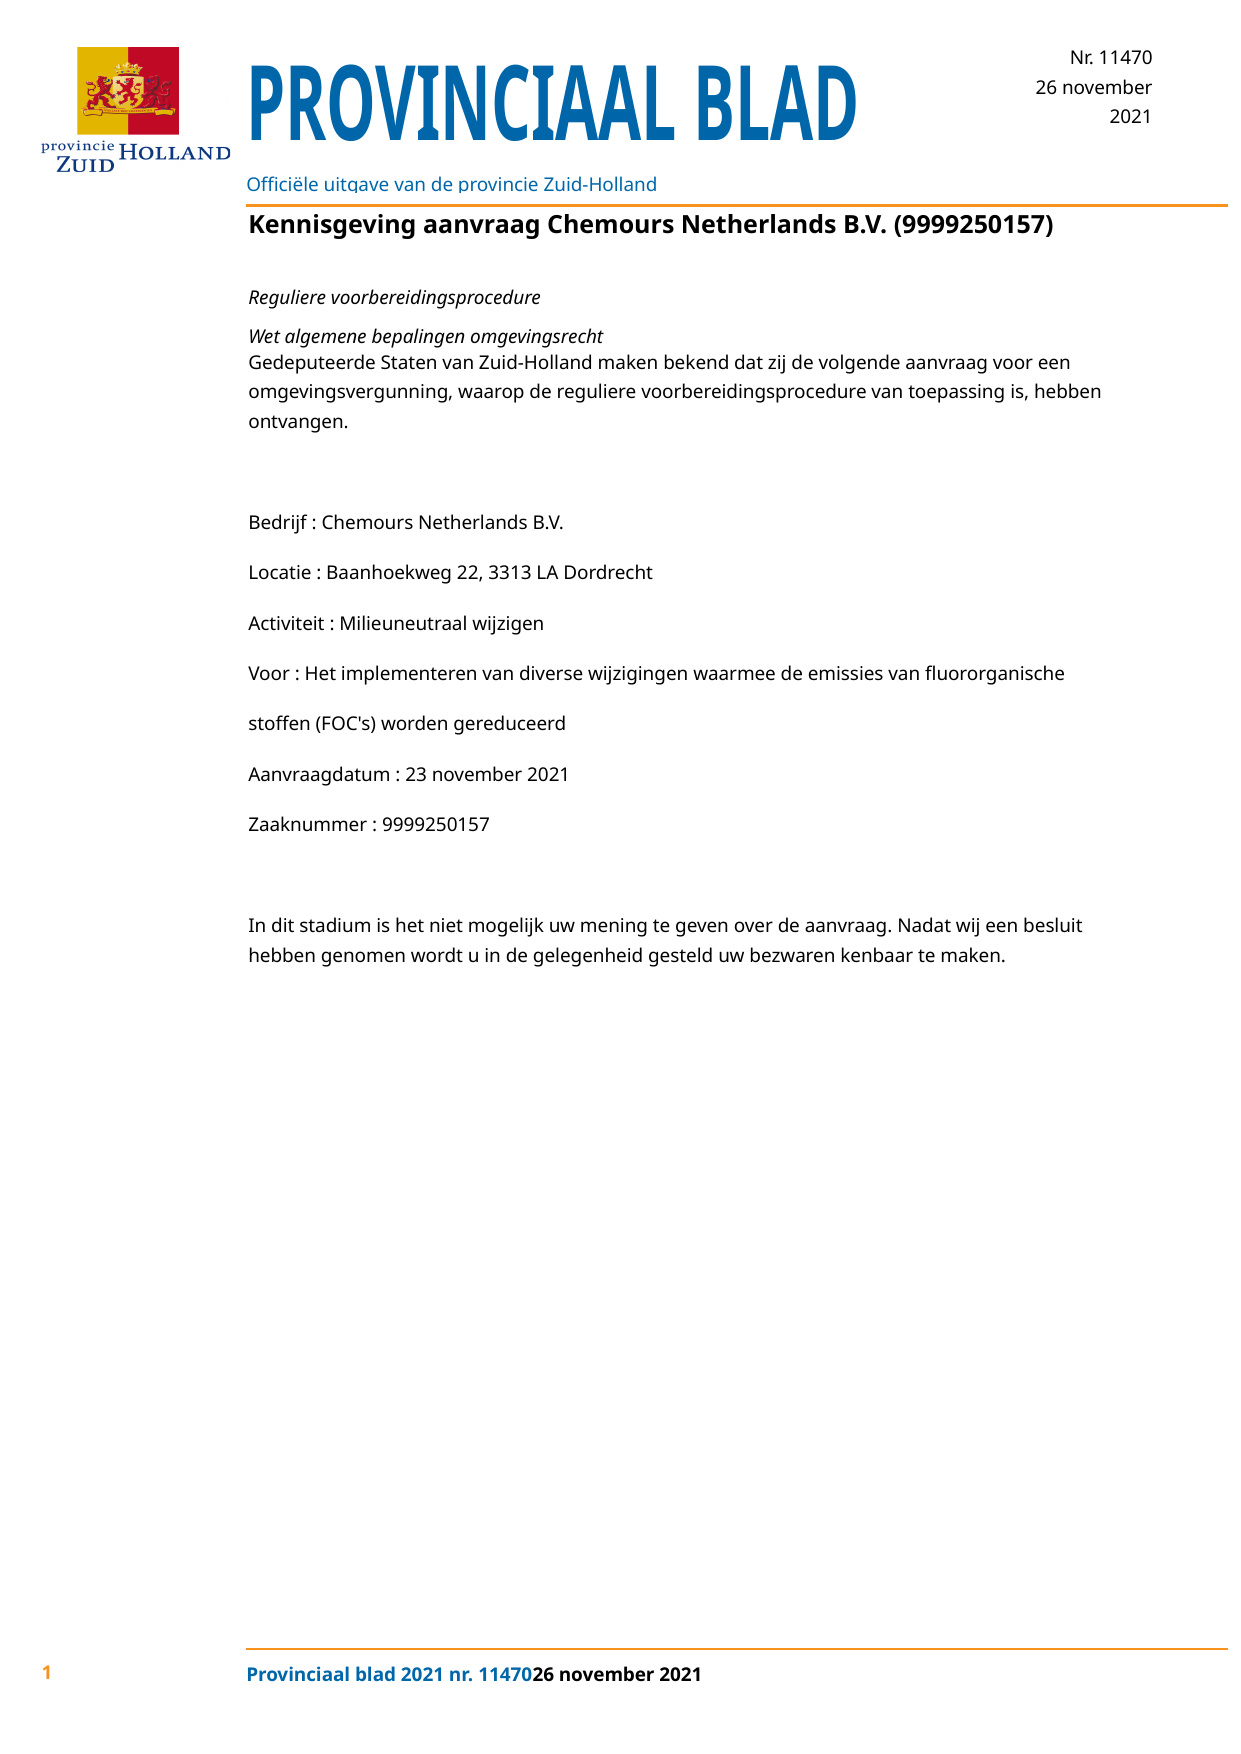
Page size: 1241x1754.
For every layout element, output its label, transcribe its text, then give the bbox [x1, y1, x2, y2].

text Activiteit : Milieuneutraal wijzigen [248, 610, 1152, 635]
picture [41, 47, 231, 172]
text Zaaknummer : 9999250157 [248, 811, 1152, 837]
text Wet algemene bepalingen omgevingsrecht [248, 323, 1152, 349]
text Locatie : Baanhoekweg 22, 3313 LA Dordrecht [248, 559, 1152, 585]
text stoffen (FOC's) worden gereduceerd [248, 711, 1152, 736]
text Bedrijf : Chemours Netherlands B.V. [248, 509, 1152, 534]
text Kennisgeving aanvraag Chemours Netherlands B.V. (9999250157) [248, 207, 1152, 241]
text Aanvraagdatum : 23 november 2021 [248, 761, 1152, 787]
text Voor : Het implementeren van diverse wijzigingen waarmee de emissies van fluororganische [248, 660, 1152, 686]
text Gedeputeerde Staten van Zuid-Holland maken bekend dat zij de volgende aanvraag voor een omgevingsvergunning, waarop de reguliere voorbereidingsprocedure van toepassing is, hebben ontvangen. [248, 349, 1152, 434]
text In dit stadium is het niet mogelijk uw mening te geven over de aanvraag. Nadat wij een besluit hebben genomen wordt u in de gelegenheid gesteld uw bezwaren kenbaar te maken. [248, 912, 1152, 967]
text Reguliere voorbereidingsprocedure [248, 284, 1152, 309]
